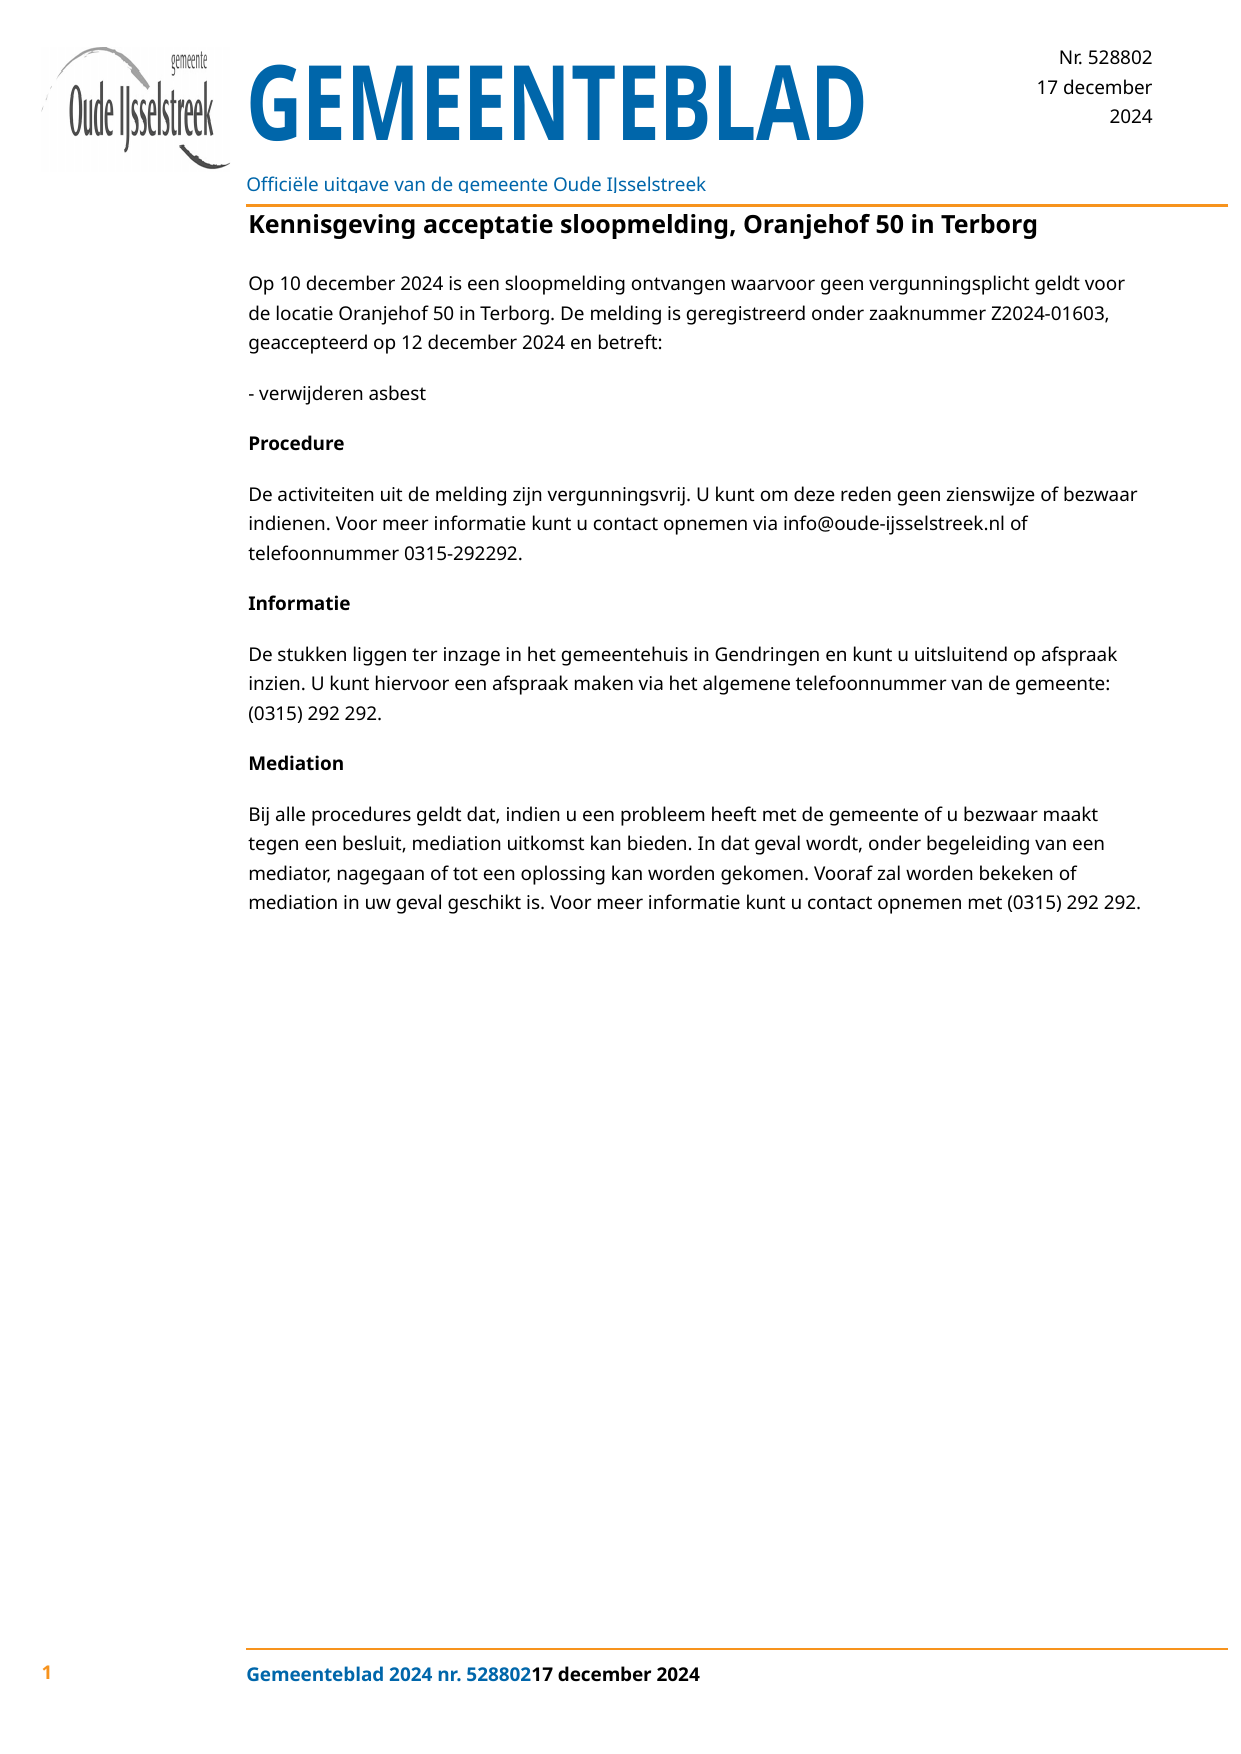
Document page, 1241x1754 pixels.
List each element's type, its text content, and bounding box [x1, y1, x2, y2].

text - verwijderen asbest [248, 380, 1152, 406]
text Bij alle procedures geldt dat, indien u een probleem heeft met de gemeente of u bezwaar maakt tegen een besluit, mediation uitkomst kan bieden. In dat geval wordt, onder begeleiding van een mediator, nagegaan of tot een oplossing kan worden gekomen. Vooraf zal worden bekeken of mediation in uw geval geschikt is. Voor meer informatie kunt u contact opnemen met (0315) 292 292. [248, 801, 1152, 915]
text De activiteiten uit de melding zijn vergunningsvrij. U kunt om deze reden geen zienswijze of bezwaar indienen. Voor meer informatie kunt u contact opnemen via info@oude-ijsselstreek.nl of telefoonnummer 0315-292292. [248, 481, 1152, 566]
text Procedure [248, 430, 1152, 456]
text Kennisgeving acceptatie sloopmelding, Oranjehof 50 in Terborg [248, 207, 1152, 241]
picture [41, 47, 231, 172]
text Mediation [248, 750, 1152, 776]
text De stukken liggen ter inzage in het gemeentehuis in Gendringen en kunt u uitsluitend op afspraak inzien. U kunt hiervoor een afspraak maken via het algemene telefoonnummer van de gemeente: (0315) 292 292. [248, 641, 1152, 726]
text Op 10 december 2024 is een sloopmelding ontvangen waarvoor geen vergunningsplicht geldt voor de locatie Oranjehof 50 in Terborg. De melding is geregistreerd onder zaaknummer Z2024-01603, geaccepteerd op 12 december 2024 en betreft: [248, 270, 1152, 355]
text Informatie [248, 590, 1152, 616]
